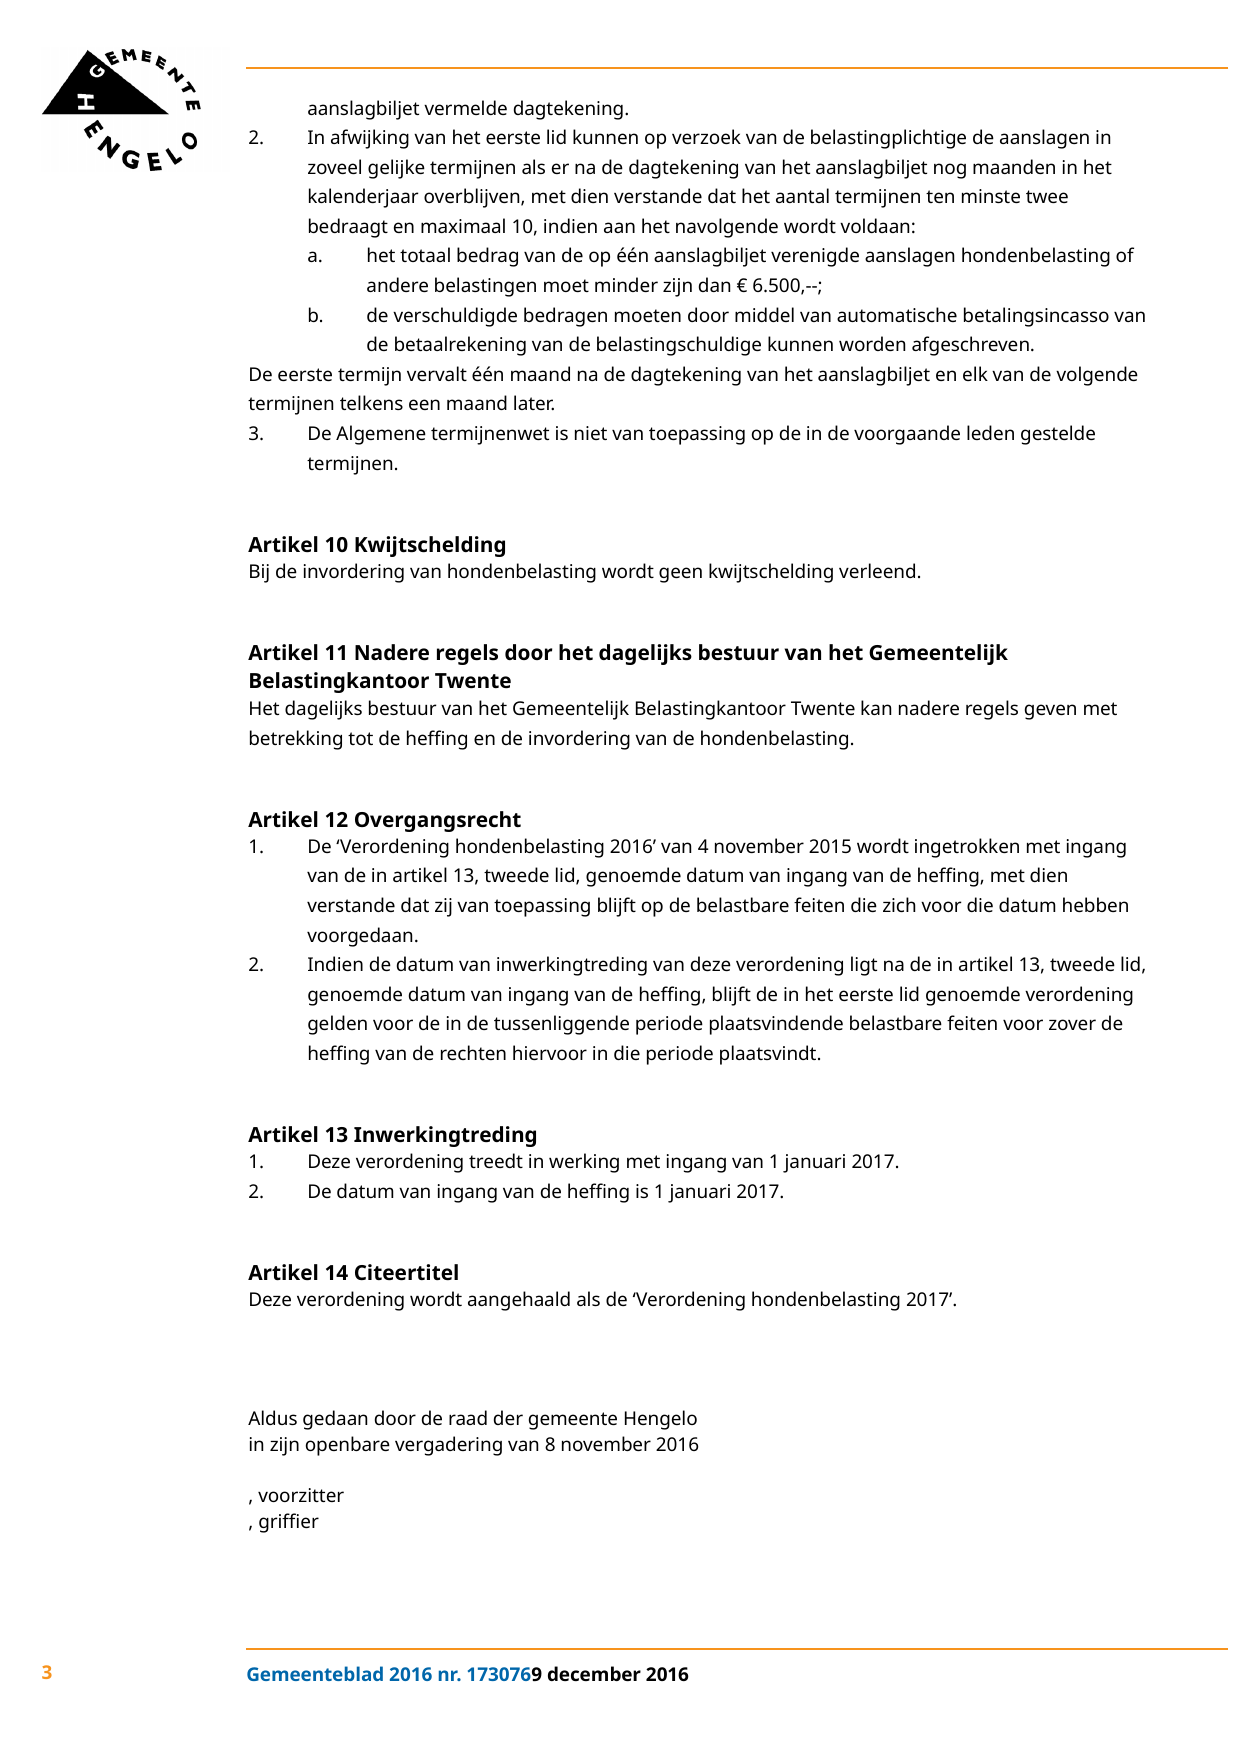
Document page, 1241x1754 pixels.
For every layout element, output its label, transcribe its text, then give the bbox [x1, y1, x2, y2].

text Artikel 14 Citeertitel [248, 1258, 1152, 1287]
text Deze verordening wordt aangehaald als de ‘Verordening hondenbelasting 2017’. [248, 1287, 1152, 1312]
text Artikel 12 Overgangsrecht [248, 805, 1152, 833]
list de verschuldigde bedragen moeten door middel van automatische betalingsincasso van de betaalrekening van de belastingschuldige kunnen worden afgeschreven. [307, 302, 1152, 357]
list Indien de datum van inwerkingtreding van deze verordening ligt na de in artikel 13, tweede lid, genoemde datum van ingang van de heffing, blijft de in het eerste lid genoemde verordening gelden voor de in de tussenliggende periode plaatsvindende belastbare feiten voor zover de heffing van de rechten hiervoor in die periode plaatsvindt. [248, 951, 1152, 1066]
text Artikel 10 Kwijtschelding [248, 530, 1152, 558]
list het totaal bedrag van de op één aanslagbiljet verenigde aanslagen hondenbelasting of andere belastingen moet minder zijn dan € 6.500,--; [307, 243, 1152, 298]
list De datum van ingang van de heffing is 1 januari 2017. [248, 1178, 1152, 1204]
list In afwijking van het eerste lid kunnen op verzoek van de belastingplichtige de aanslagen in zoveel gelijke termijnen als er na de dagtekening van het aanslagbiljet nog maanden in het kalenderjaar overblijven, met dien verstande dat het aantal termijnen ten minste twee bedraagt en maximaal 10, indien aan het navolgende wordt voldaan: [248, 124, 1152, 239]
text De eerste termijn vervalt één maand na de dagtekening van het aanslagbiljet en elk van de volgende termijnen telkens een maand later. [248, 361, 1152, 416]
picture [41, 47, 231, 172]
text Bij de invordering van hondenbelasting wordt geen kwijtschelding verleend. [248, 558, 1152, 584]
text Artikel 13 Inwerkingtreding [248, 1120, 1152, 1149]
list De Algemene termijnenwet is niet van toepassing op de in de voorgaande leden gestelde termijnen. [248, 420, 1152, 476]
text , voorzitter [248, 1482, 1152, 1508]
text , griffier [248, 1508, 1152, 1534]
list aanslagbiljet vermelde dagtekening. [248, 95, 1152, 121]
text Artikel 11 Nadere regels door het dagelijks bestuur van het Gemeentelijk Belastingkantoor Twente [248, 638, 1152, 695]
list De ‘Verordening hondenbelasting 2016’ van 4 november 2015 wordt ingetrokken met ingang van de in artikel 13, tweede lid, genoemde datum van ingang van de heffing, met dien verstande dat zij van toepassing blijft op de belastbare feiten die zich voor die datum hebben voorgedaan. [248, 833, 1152, 948]
text in zijn openbare vergadering van 8 november 2016 [248, 1431, 1152, 1456]
text Het dagelijks bestuur van het Gemeentelijk Belastingkantoor Twente kan nadere regels geven met betrekking tot de heffing en de invordering van de hondenbelasting. [248, 695, 1152, 750]
list Deze verordening treedt in werking met ingang van 1 januari 2017. [248, 1149, 1152, 1174]
text Aldus gedaan door de raad der gemeente Hengelo [248, 1405, 1152, 1431]
